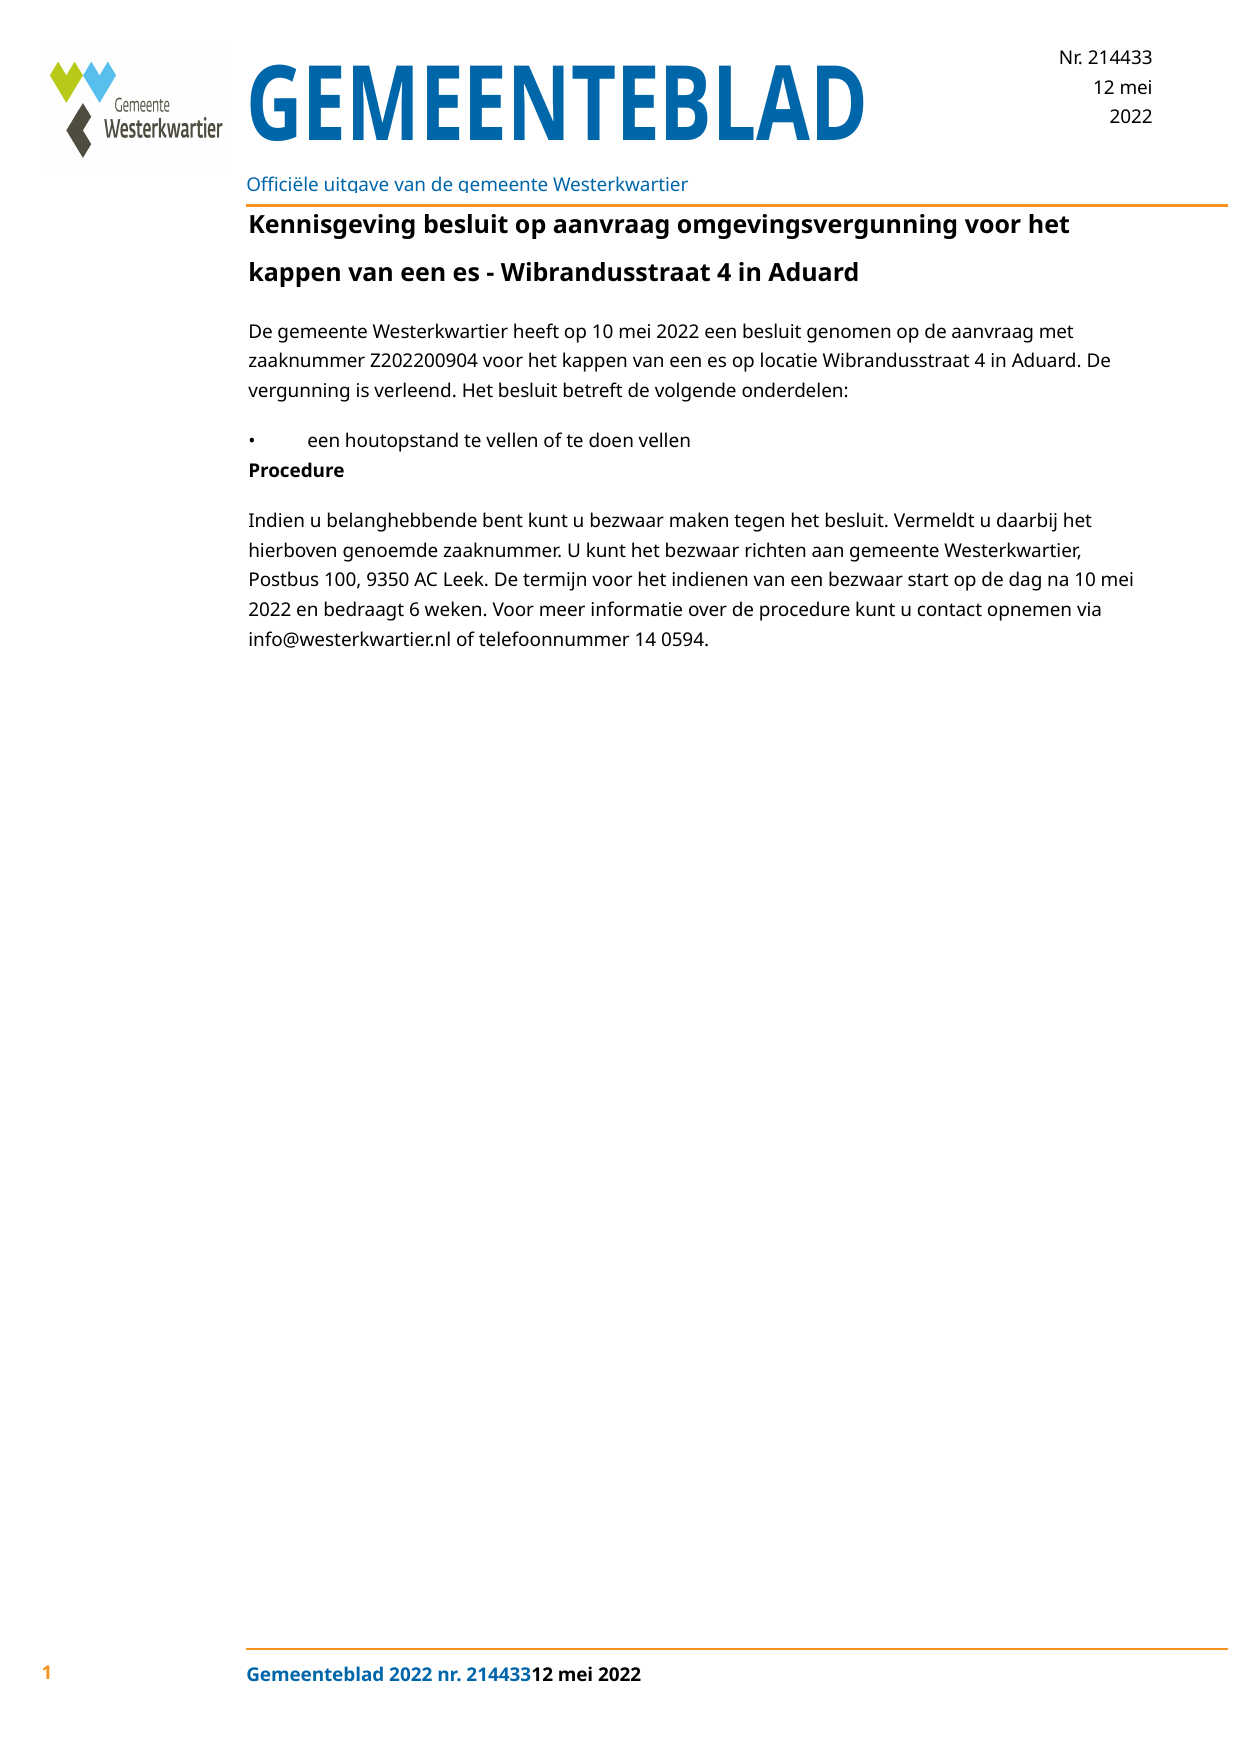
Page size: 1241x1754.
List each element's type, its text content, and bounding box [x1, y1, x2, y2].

picture [41, 47, 231, 172]
list een houtopstand te vellen of te doen vellen [248, 427, 1152, 453]
text Kennisgeving besluit op aanvraag omgevingsvergunning voor het kappen van een es - Wibrandusstraat 4 in Aduard [248, 207, 1152, 288]
text De gemeente Westerkwartier heeft op 10 mei 2022 een besluit genomen op de aanvraag met zaaknummer Z202200904 voor het kappen van een es op locatie Wibrandusstraat 4 in Aduard. De vergunning is verleend. Het besluit betreft de volgende onderdelen: [248, 318, 1152, 403]
text Procedure [248, 457, 1152, 483]
text Indien u belanghebbende bent kunt u bezwaar maken tegen het besluit. Vermeldt u daarbij het hierboven genoemde zaaknummer. U kunt het bezwaar richten aan gemeente Westerkwartier, Postbus 100, 9350 AC Leek. De termijn voor het indienen van een bezwaar start op de dag na 10 mei 2022 en bedraagt 6 weken. Voor meer informatie over de procedure kunt u contact opnemen via info@westerkwartier.nl of telefoonnummer 14 0594. [248, 507, 1152, 652]
